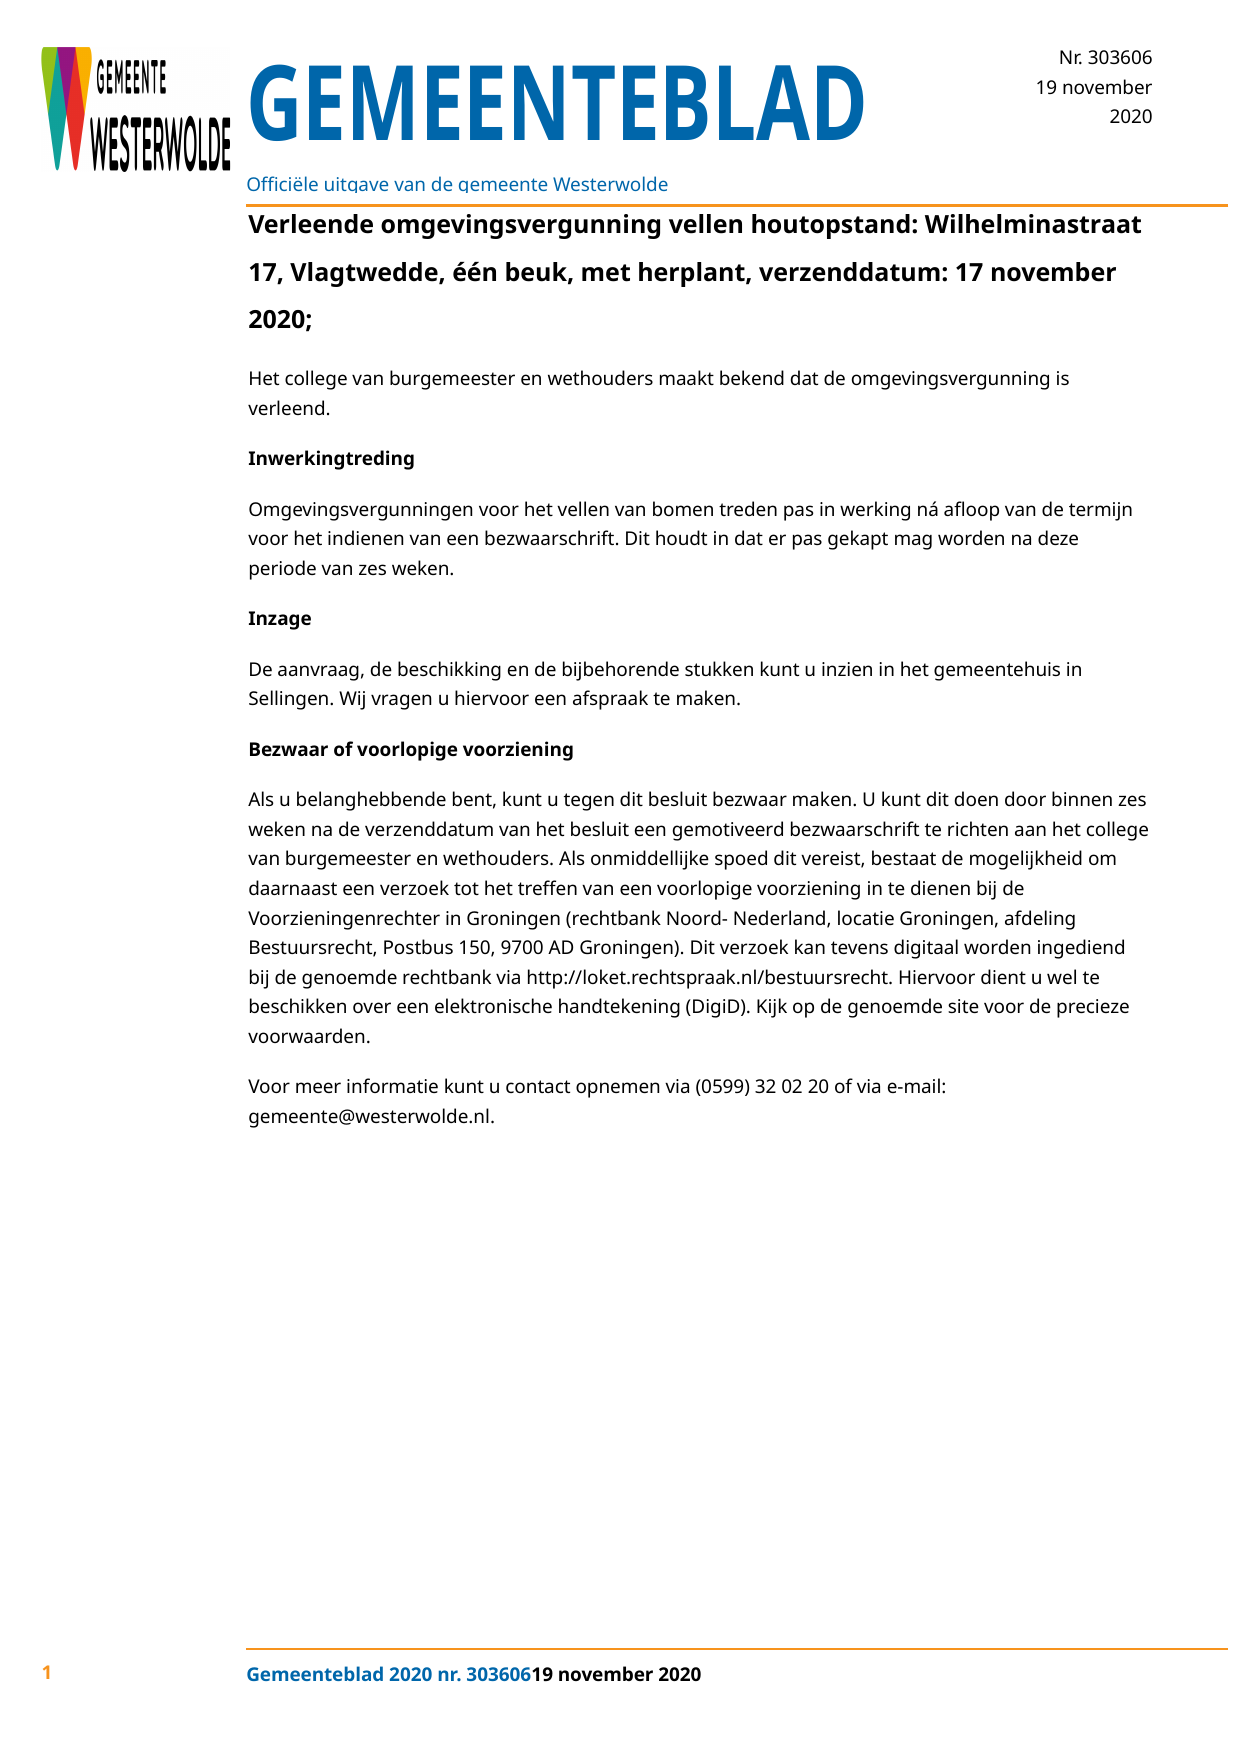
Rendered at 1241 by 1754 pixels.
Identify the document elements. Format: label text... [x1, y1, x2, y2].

text De aanvraag, de beschikking en de bijbehorende stukken kunt u inzien in het gemeentehuis in Sellingen. Wij vragen u hiervoor een afspraak te maken. [248, 656, 1152, 711]
picture [41, 47, 231, 172]
text Inwerkingtreding [248, 446, 1152, 471]
text Omgevingsvergunningen voor het vellen van bomen treden pas in werking ná afloop van de termijn voor het indienen van een bezwaarschrift. Dit houdt in dat er pas gekapt mag worden na deze periode van zes weken. [248, 496, 1152, 581]
text Verleende omgevingsvergunning vellen houtopstand: Wilhelminastraat 17, Vlagtwedde, één beuk, met herplant, verzenddatum: 17 november 2020; [248, 207, 1152, 336]
text Als u belanghebbende bent, kunt u tegen dit besluit bezwaar maken. U kunt dit doen door binnen zes weken na de verzenddatum van het besluit een gemotiveerd bezwaarschrift te richten aan het college van burgemeester en wethouders. Als onmiddellijke spoed dit vereist, bestaat de mogelijkheid om daarnaast een verzoek tot het treffen van een voorlopige voorziening in te dienen bij de Voorzieningenrechter in Groningen (rechtbank Noord- Nederland, locatie Groningen, afdeling Bestuursrecht, Postbus 150, 9700 AD Groningen). Dit verzoek kan tevens digitaal worden ingediend bij de genoemde rechtbank via http://loket.rechtspraak.nl/bestuursrecht. Hiervoor dient u wel te beschikken over een elektronische handtekening (DigiD). Kijk op de genoemde site voor de precieze voorwaarden. [248, 786, 1152, 1049]
text Het college van burgemeester en wethouders maakt bekend dat de omgevingsvergunning is verleend. [248, 366, 1152, 421]
text Bezwaar of voorlopige voorziening [248, 736, 1152, 762]
text Voor meer informatie kunt u contact opnemen via (0599) 32 02 20 of via e-mail: gemeente@westerwolde.nl. [248, 1073, 1152, 1129]
text Inzage [248, 606, 1152, 631]
